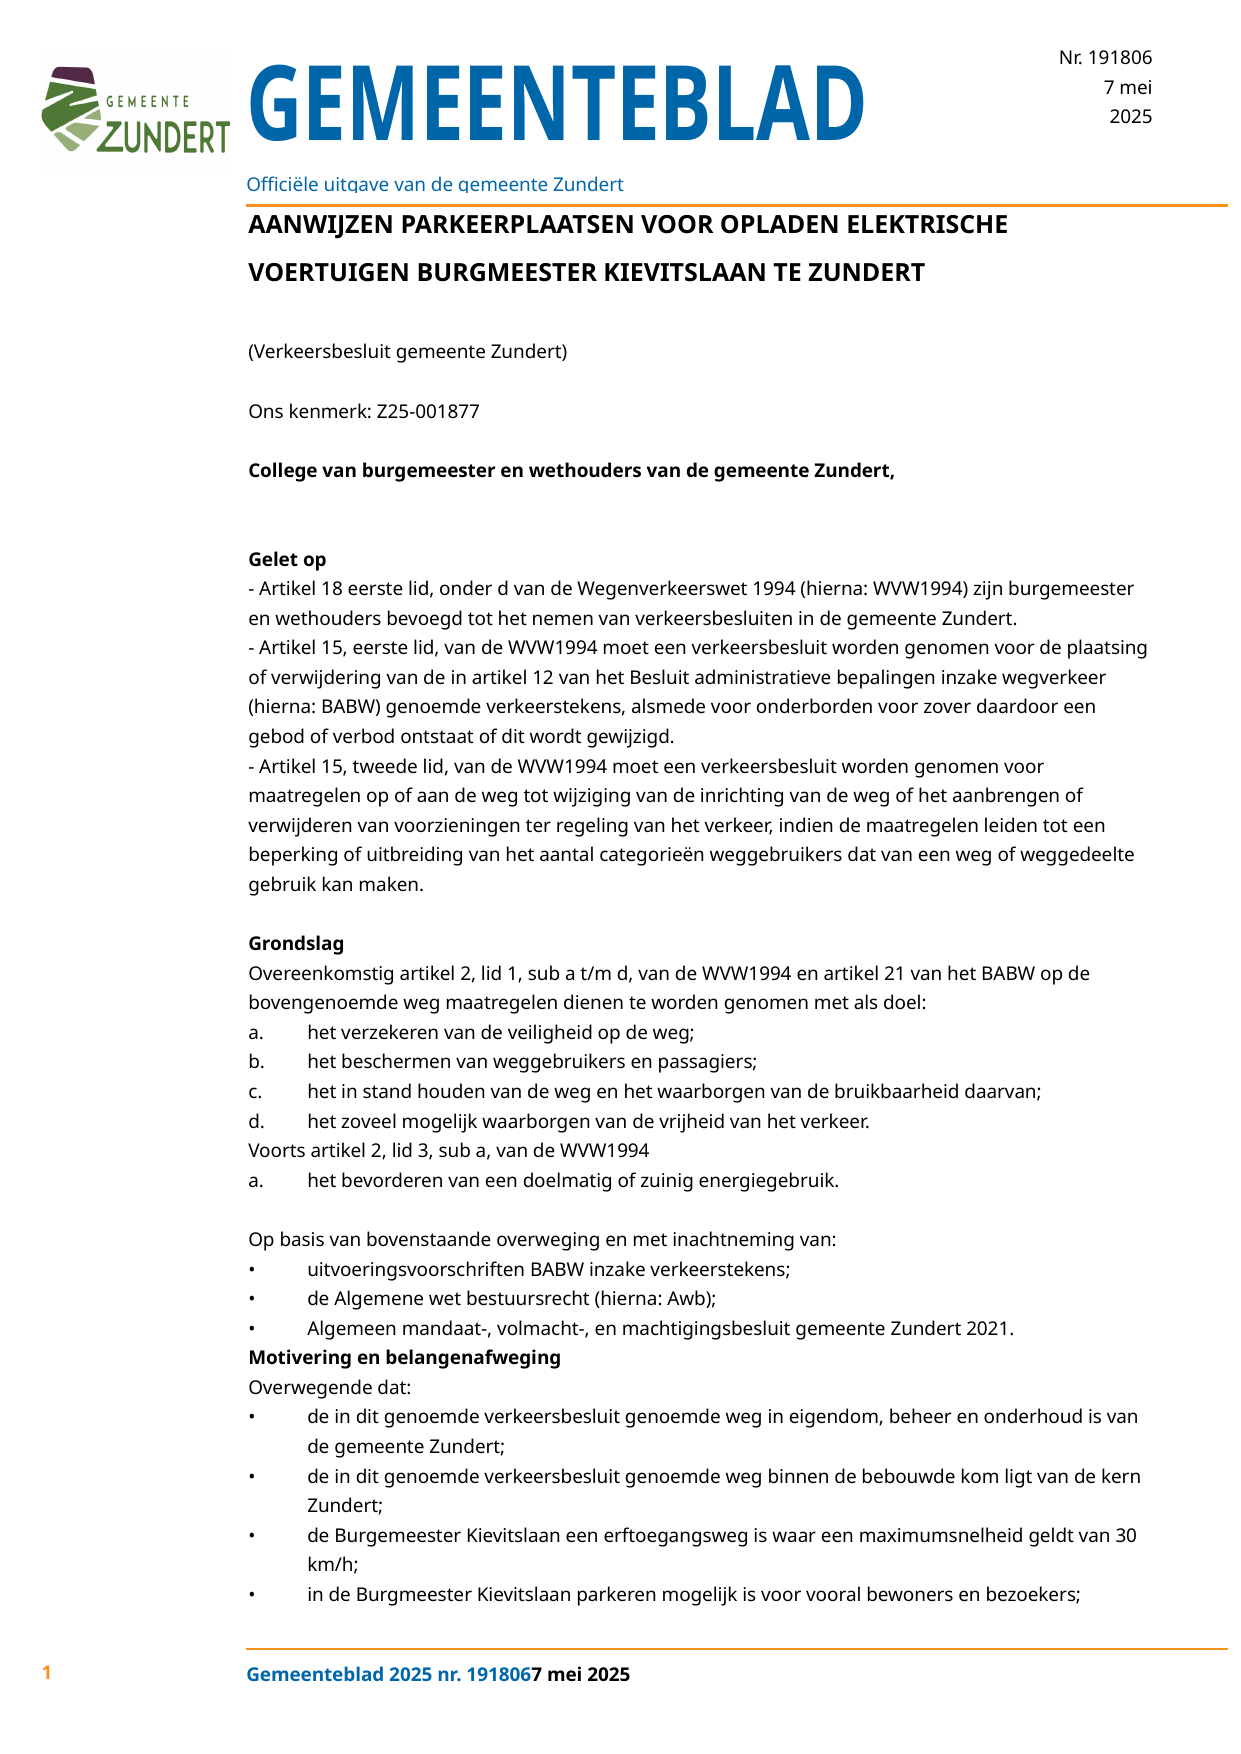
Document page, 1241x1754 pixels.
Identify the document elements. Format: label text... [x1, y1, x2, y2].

text Op basis van bovenstaande overweging en met inachtneming van: [248, 1226, 1152, 1252]
text Motivering en belangenafweging [248, 1344, 1152, 1370]
list het beschermen van weggebruikers en passagiers; [248, 1049, 1152, 1074]
text - Artikel 15, tweede lid, van de WVW1994 moet een verkeersbesluit worden genomen voor maatregelen op of aan de weg tot wijziging van de inrichting van de weg of het aanbrengen of verwijderen van voorzieningen ter regeling van het verkeer, indien de maatregelen leiden tot een beperking of uitbreiding van het aantal categorieën weggebruikers dat van een weg of weggedeelte gebruik kan maken. [248, 753, 1152, 897]
text Voorts artikel 2, lid 3, sub a, van de WVW1994 [248, 1137, 1152, 1163]
list het zoveel mogelijk waarborgen van de vrijheid van het verkeer. [248, 1108, 1152, 1133]
list Algemeen mandaat-, volmacht-, en machtigingsbesluit gemeente Zundert 2021. [248, 1315, 1152, 1341]
list de Algemene wet bestuursrecht (hierna: Awb); [248, 1285, 1152, 1311]
text - Artikel 15, eerste lid, van de WVW1994 moet een verkeersbesluit worden genomen voor de plaatsing of verwijdering van de in artikel 12 van het Besluit administratieve bepalingen inzake wegverkeer (hierna: BABW) genoemde verkeerstekens, alsmede voor onderborden voor zover daardoor een gebod of verbod ontstaat of dit wordt gewijzigd. [248, 634, 1152, 749]
text Grondslag [248, 930, 1152, 956]
list het verzekeren van de veiligheid op de weg; [248, 1019, 1152, 1045]
picture [41, 47, 231, 172]
list de in dit genoemde verkeersbesluit genoemde weg binnen de bebouwde kom ligt van de kern Zundert; [248, 1463, 1152, 1518]
list uitvoeringsvoorschriften BABW inzake verkeerstekens; [248, 1256, 1152, 1281]
text AANWIJZEN PARKEERPLAATSEN VOOR OPLADEN ELEKTRISCHE VOERTUIGEN BURGMEESTER KIEVITSLAAN TE ZUNDERT [248, 207, 1152, 288]
list de in dit genoemde verkeersbesluit genoemde weg in eigendom, beheer en onderhoud is van de gemeente Zundert; [248, 1404, 1152, 1459]
text Overeenkomstig artikel 2, lid 1, sub a t/m d, van de WVW1994 en artikel 21 van het BABW op de bovengenoemde weg maatregelen dienen te worden genomen met als doel: [248, 960, 1152, 1015]
list het in stand houden van de weg en het waarborgen van de bruikbaarheid daarvan; [248, 1078, 1152, 1104]
text Gelet op [248, 546, 1152, 571]
list de Burgemeester Kievitslaan een erftoegangsweg is waar een maximumsnelheid geldt van 30 km/h; [248, 1522, 1152, 1577]
text - Artikel 18 eerste lid, onder d van de Wegenverkeerswet 1994 (hierna: WVW1994) zijn burgemeester en wethouders bevoegd tot het nemen van verkeersbesluiten in de gemeente Zundert. [248, 575, 1152, 631]
list in de Burgmeester Kievitslaan parkeren mogelijk is voor vooral bewoners en bezoekers; [248, 1581, 1152, 1607]
text (Verkeersbesluit gemeente Zundert) [248, 339, 1152, 364]
list het bevorderen van een doelmatig of zuinig energiegebruik. [248, 1167, 1152, 1193]
text Ons kenmerk: Z25-001877 [248, 398, 1152, 423]
text Overwegende dat: [248, 1374, 1152, 1400]
text College van burgemeester en wethouders van de gemeente Zundert, [248, 457, 1152, 483]
